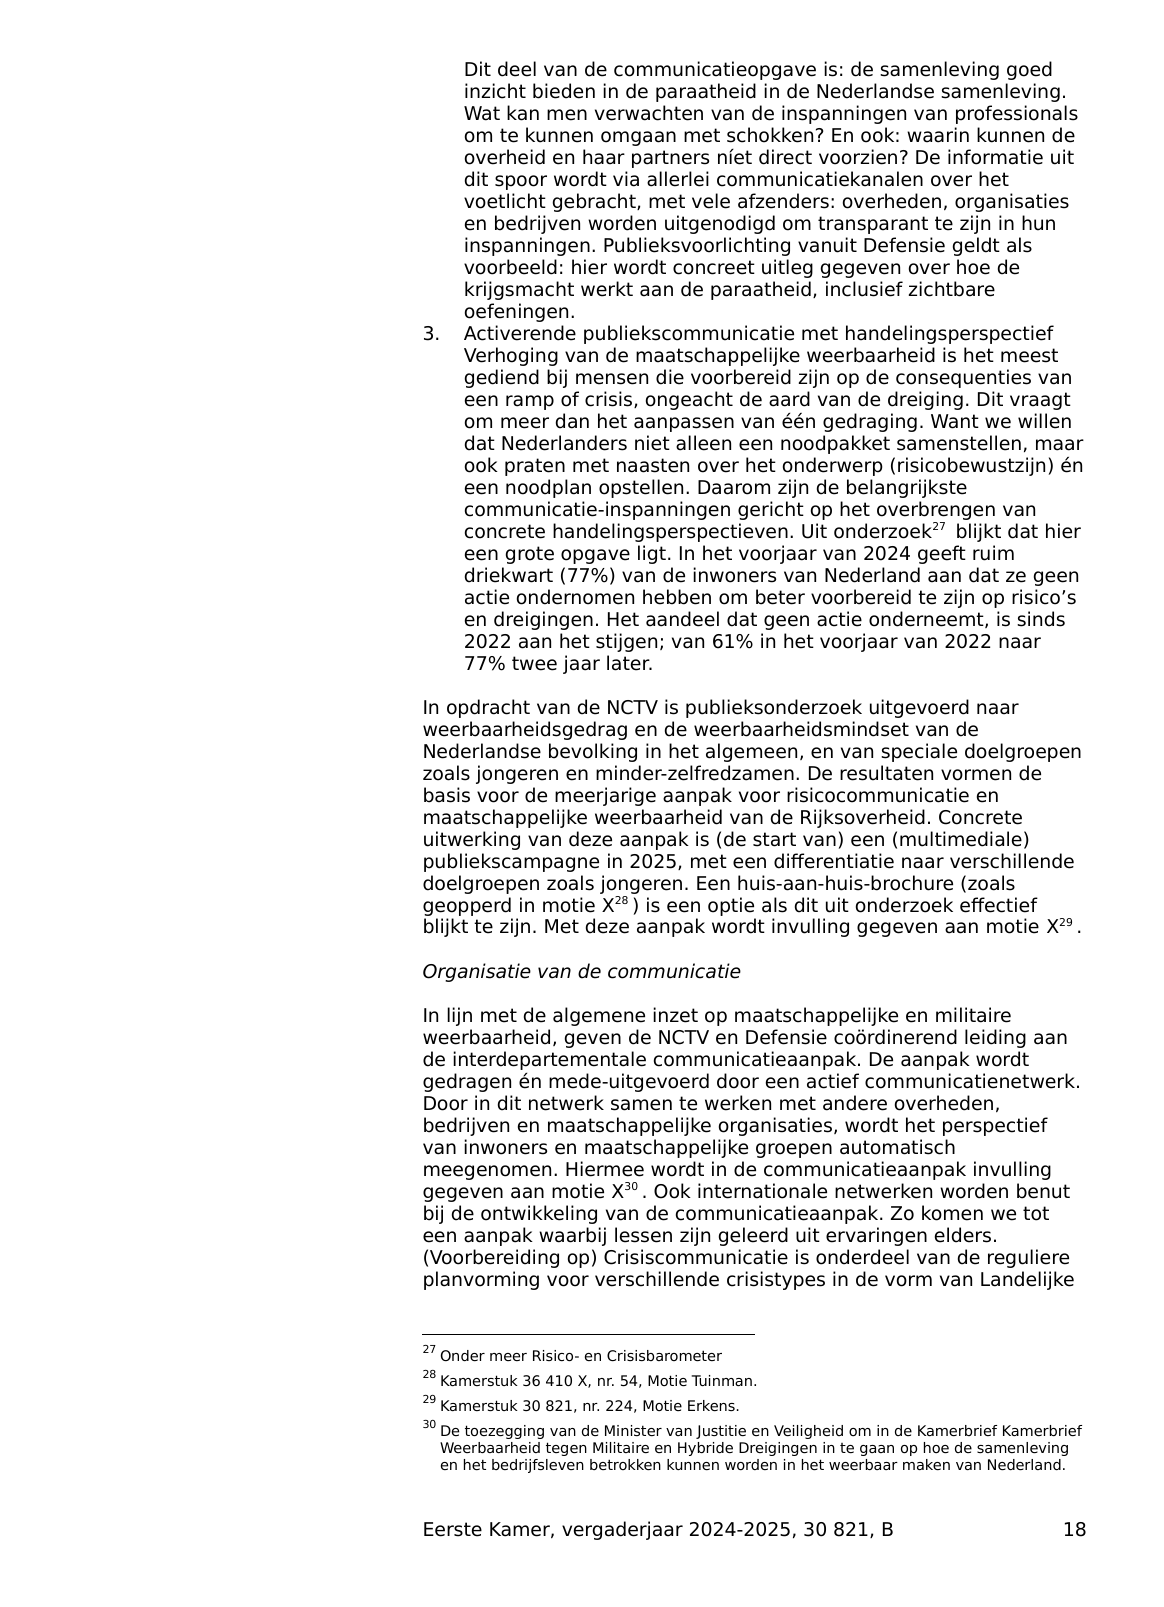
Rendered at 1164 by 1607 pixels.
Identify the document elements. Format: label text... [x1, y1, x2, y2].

text Kamerstuk 36 410 X, nr. 54, Motie Tuinman. [422, 1368, 1087, 1391]
text In lijn met de algemene inzet op maatschappelijke en militaire weerbaarheid, geven de NCTV en Defensie coördinerend leiding aan de interdepartementale communicatieaanpak. De aanpak wordt gedragen én mede-uitgevoerd door een actief communicatienetwerk. Door in dit netwerk samen te werken met andere overheden, bedrijven en maatschappelijke organisaties, wordt het perspectief van inwoners en maatschappelijke groepen automatisch meegenomen. Hiermee wordt in de communicatieaanpak invulling gegeven aan motie X. Ook internationale netwerken worden benut bij de ontwikkeling van de communicatieaanpak. Zo komen we tot een aanpak waarbij lessen zijn geleerd uit ervaringen elders. (Voorbereiding op) Crisiscommunicatie is onderdeel van de reguliere planvorming voor verschillende crisistypes in de vorm van Landelijke [422, 1005, 1087, 1291]
text Onder meer Risico- en Crisisbarometer [422, 1343, 1087, 1366]
subtitle Organisatie van de communicatie [422, 961, 1087, 983]
text Verhoging van de maatschappelijke weerbaarheid is het meest gediend bij mensen die voorbereid zijn op de consequenties van een ramp of crisis, ongeacht de aard van de dreiging. Dit vraagt om meer dan het aanpassen van één gedraging. Want we willen dat Nederlanders niet alleen een noodpakket samenstellen, maar ook praten met naasten over het onderwerp (risicobewustzijn) én een noodplan opstellen. Daarom zijn de belangrijkste communicatie-inspanningen gericht op het overbrengen van concrete handelingsperspectieven. Uit onderzoek blijkt dat hier een grote opgave ligt. In het voorjaar van 2024 geeft ruim driekwart (77%) van de inwoners van Nederland aan dat ze geen actie ondernomen hebben om beter voorbereid te zijn op risico’s en dreigingen. Het aandeel dat geen actie onderneemt, is sinds 2022 aan het stijgen; van 61% in het voorjaar van 2022 naar 77% twee jaar later. [464, 345, 1087, 674]
text Kamerstuk 30 821, nr. 224, Motie Erkens. [422, 1393, 1087, 1416]
text 3. Activerende publiekscommunicatie met handelingsperspectief [422, 323, 1087, 345]
text Dit deel van de communicatieopgave is: de samenleving goed inzicht bieden in de paraatheid in de Nederlandse samenleving. Wat kan men verwachten van de inspanningen van professionals om te kunnen omgaan met schokken? En ook: waarin kunnen de overheid en haar partners níet direct voorzien? De informatie uit dit spoor wordt via allerlei communicatiekanalen over het voetlicht gebracht, met vele afzenders: overheden, organisaties en bedrijven worden uitgenodigd om transparant te zijn in hun inspanningen. Publieksvoorlichting vanuit Defensie geldt als voorbeeld: hier wordt concreet uitleg gegeven over hoe de krijgsmacht werkt aan de paraatheid, inclusief zichtbare oefeningen. [464, 59, 1087, 323]
text In opdracht van de NCTV is publieksonderzoek uitgevoerd naar weerbaarheidsgedrag en de weerbaarheidsmindset van de Nederlandse bevolking in het algemeen, en van speciale doelgroepen zoals jongeren en minder-zelfredzamen. De resultaten vormen de basis voor de meerjarige aanpak voor risicocommunicatie en maatschappelijke weerbaarheid van de Rijksoverheid. Concrete uitwerking van deze aanpak is (de start van) een (multimediale) publiekscampagne in 2025, met een differentiatie naar verschillende doelgroepen zoals jongeren. Een huis-aan-huis-brochure (zoals geopperd in motie X) is een optie als dit uit onderzoek effectief blijkt te zijn. Met deze aanpak wordt invulling gegeven aan motie X. [422, 697, 1087, 938]
text De toezegging van de Minister van Justitie en Veiligheid om in de Kamerbrief Kamerbrief Weerbaarheid tegen Militaire en Hybride Dreigingen in te gaan op hoe de samenleving en het bedrijfsleven betrokken kunnen worden in het weerbaar maken van Nederland. [422, 1418, 1087, 1474]
